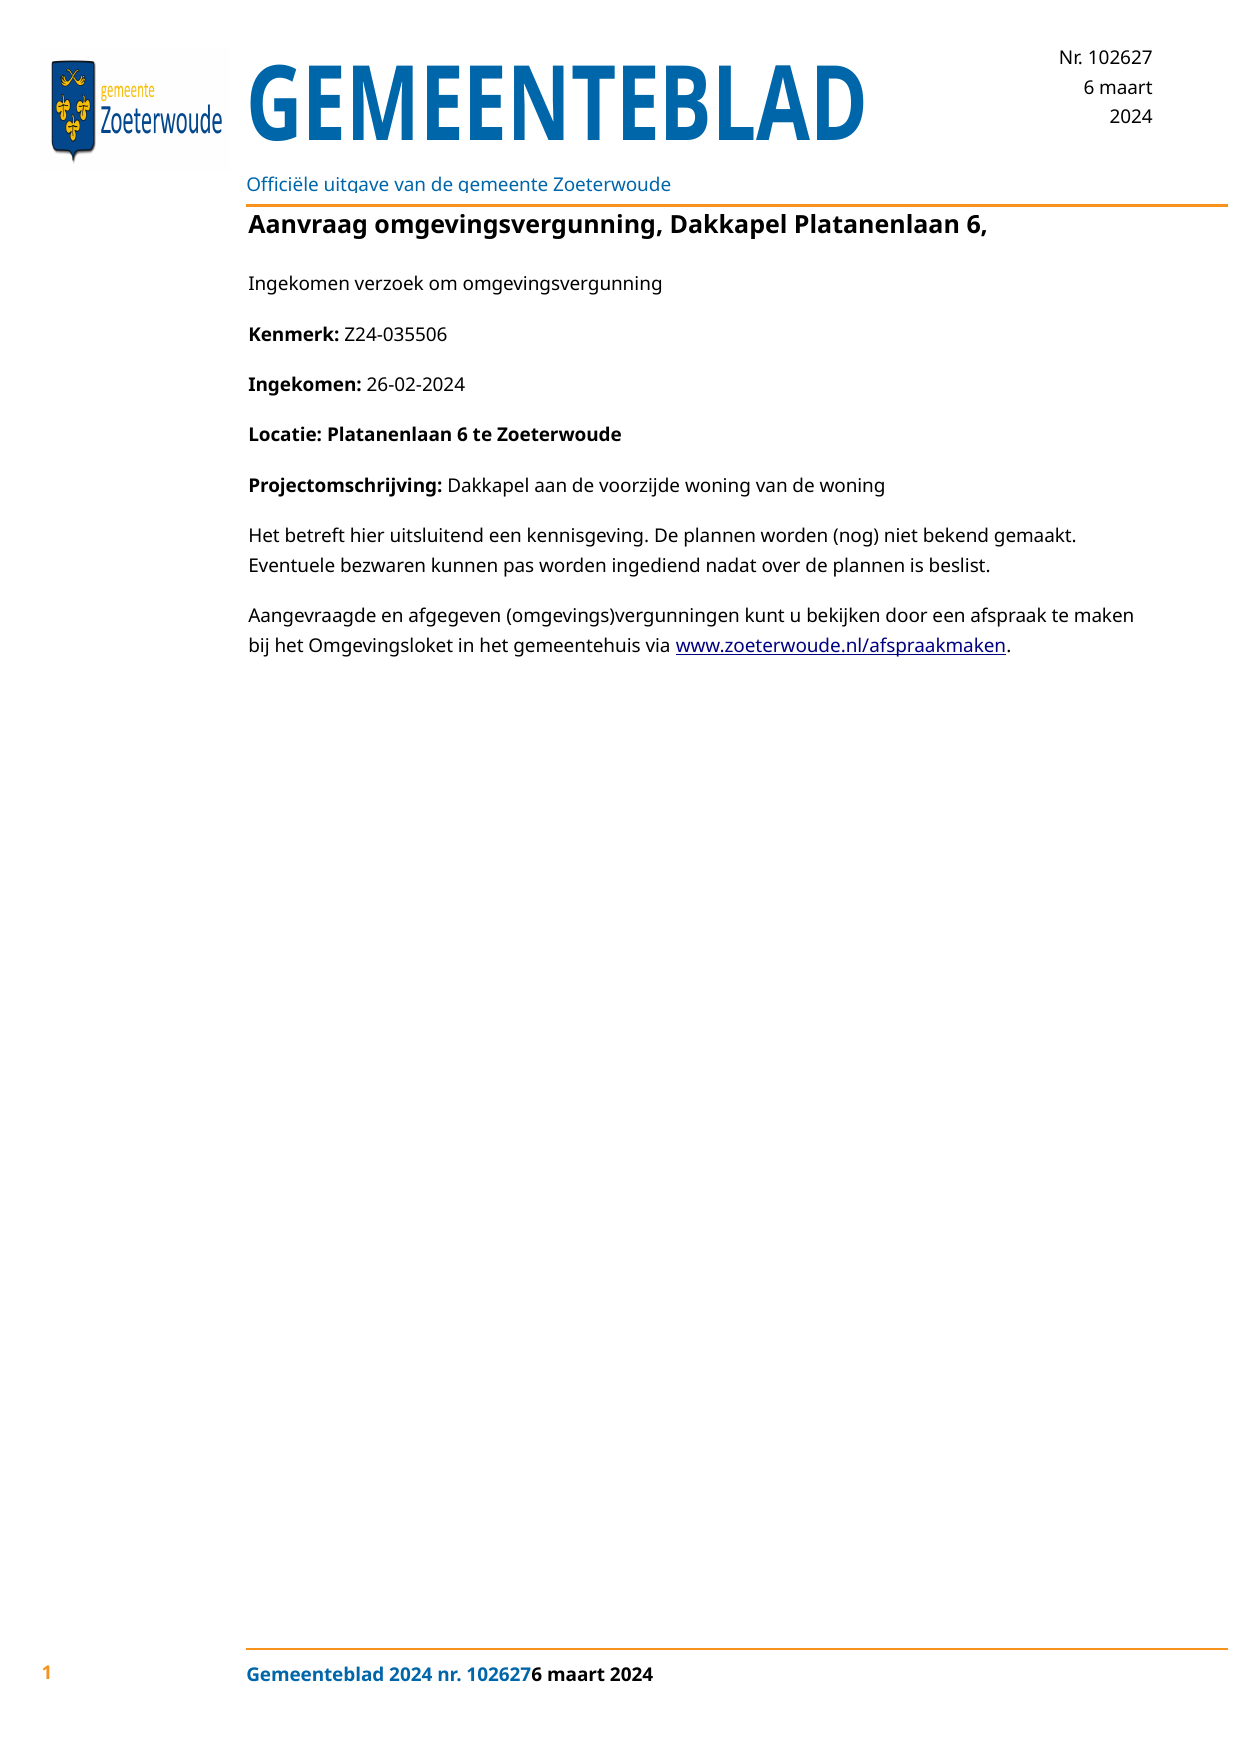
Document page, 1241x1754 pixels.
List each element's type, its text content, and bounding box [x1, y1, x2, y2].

text Locatie: Platanenlaan 6 te Zoeterwoude [248, 422, 1152, 447]
text Aangevraagde en afgegeven (omgevings)vergunningen kunt u bekijken door een afspraak te maken bij het Omgevingsloket in het gemeentehuis via www.zoeterwoude.nl/afspraakmaken. [248, 602, 1152, 658]
text Het betreft hier uitsluitend een kennisgeving. De plannen worden (nog) niet bekend gemaakt. Eventuele bezwaren kunnen pas worden ingediend nadat over de plannen is beslist. [248, 522, 1152, 578]
text Ingekomen verzoek om omgevingsvergunning [248, 270, 1152, 296]
text Ingekomen: 26-02-2024 [248, 371, 1152, 397]
text Aanvraag omgevingsvergunning, Dakkapel Platanenlaan 6, [248, 207, 1152, 241]
text Kenmerk: Z24-035506 [248, 321, 1152, 346]
text Projectomschrijving: Dakkapel aan de voorzijde woning van de woning [248, 472, 1152, 498]
picture [41, 47, 231, 172]
